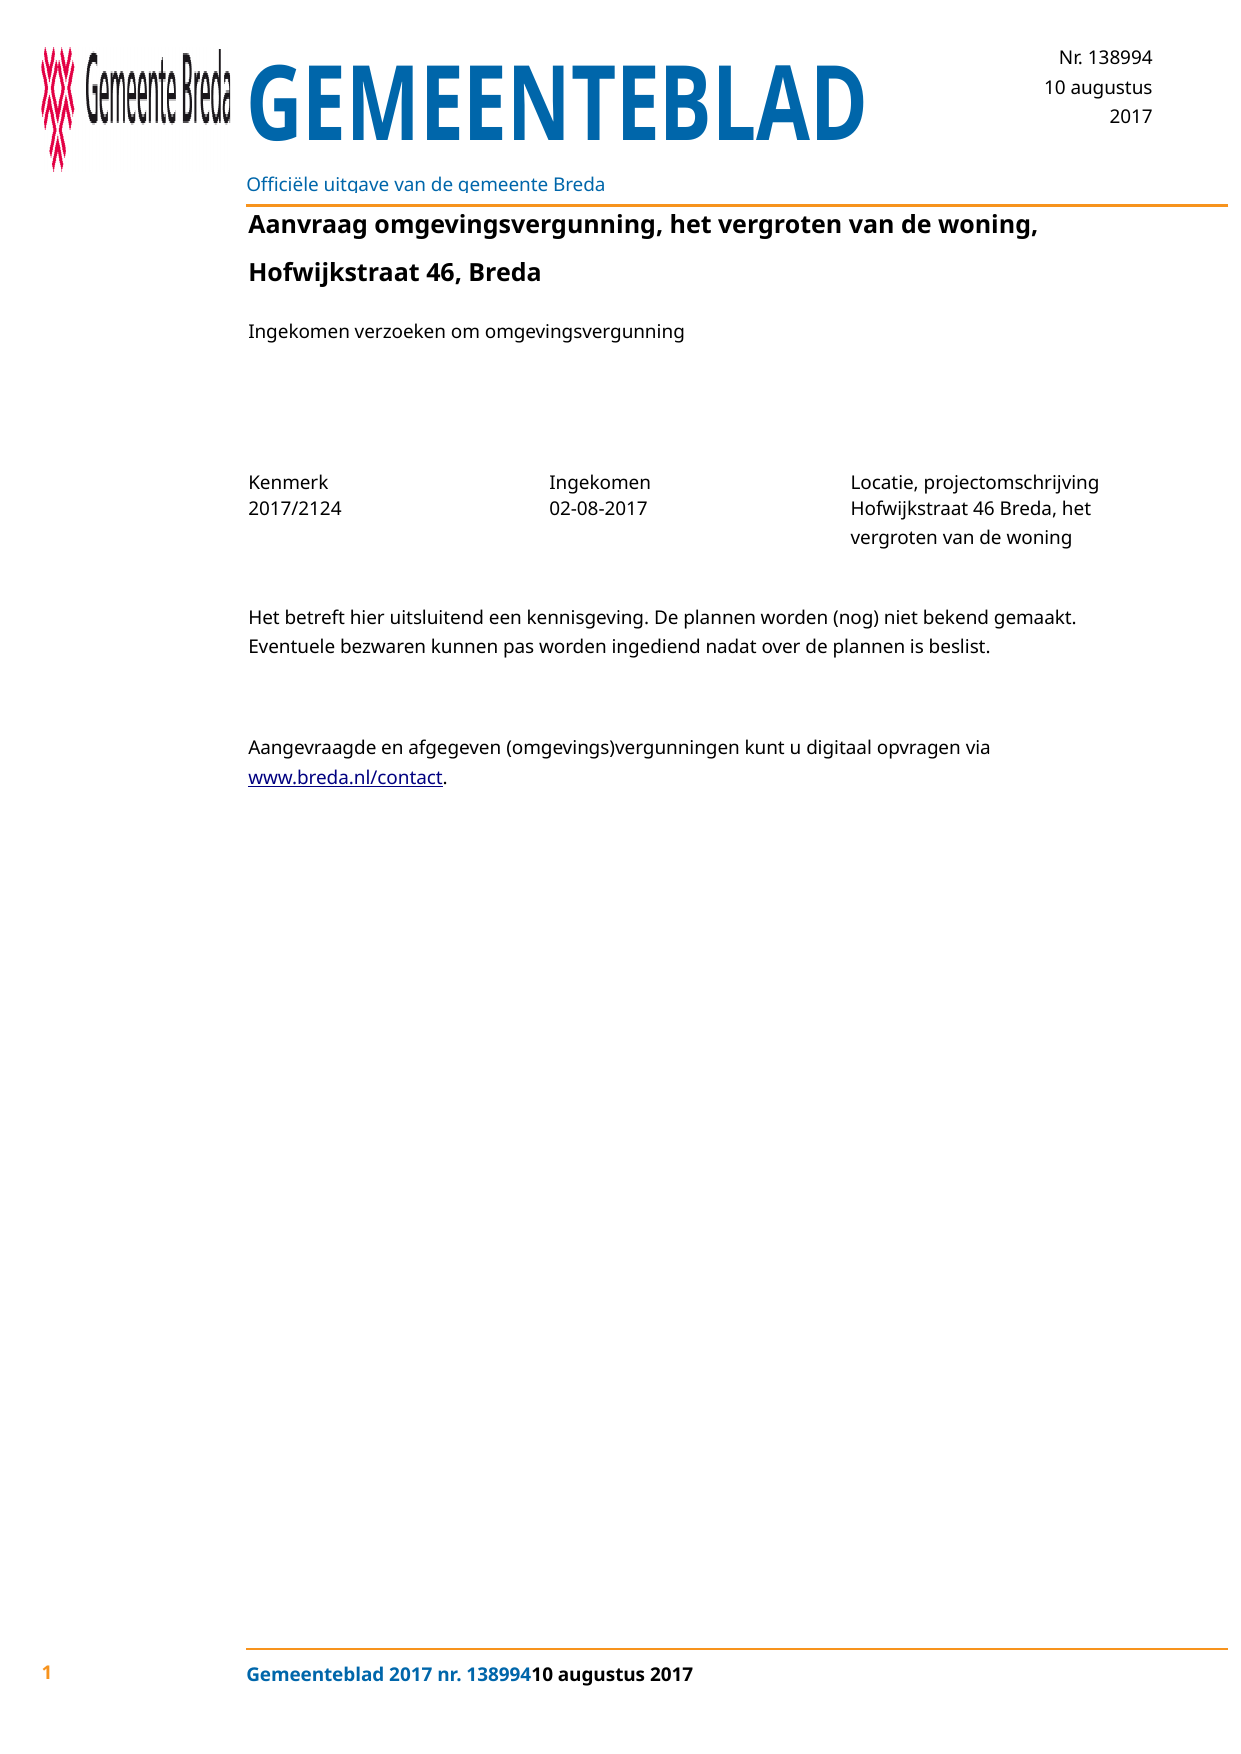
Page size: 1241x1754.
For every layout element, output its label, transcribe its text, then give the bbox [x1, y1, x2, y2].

table_cell 2017/2124 [248, 495, 549, 550]
table_header Kenmerk [248, 469, 549, 495]
picture [41, 47, 231, 172]
text Aanvraag omgevingsvergunning, het vergroten van de woning, Hofwijkstraat 46, Breda [248, 207, 1152, 288]
text Ingekomen verzoeken om omgevingsvergunning [248, 318, 1152, 344]
table_header Locatie, projectomschrijving [850, 469, 1152, 495]
text Aangevraagde en afgegeven (omgevings)vergunningen kunt u digitaal opvragen via www.breda.nl/contact. [248, 734, 1152, 790]
table_cell Hofwijkstraat 46 Breda, het vergroten van de woning [850, 495, 1152, 550]
table_header Ingekomen [549, 469, 850, 495]
table_cell 02-08-2017 [549, 495, 850, 550]
text Het betreft hier uitsluitend een kennisgeving. De plannen worden (nog) niet bekend gemaakt. Eventuele bezwaren kunnen pas worden ingediend nadat over de plannen is beslist. [248, 604, 1152, 659]
